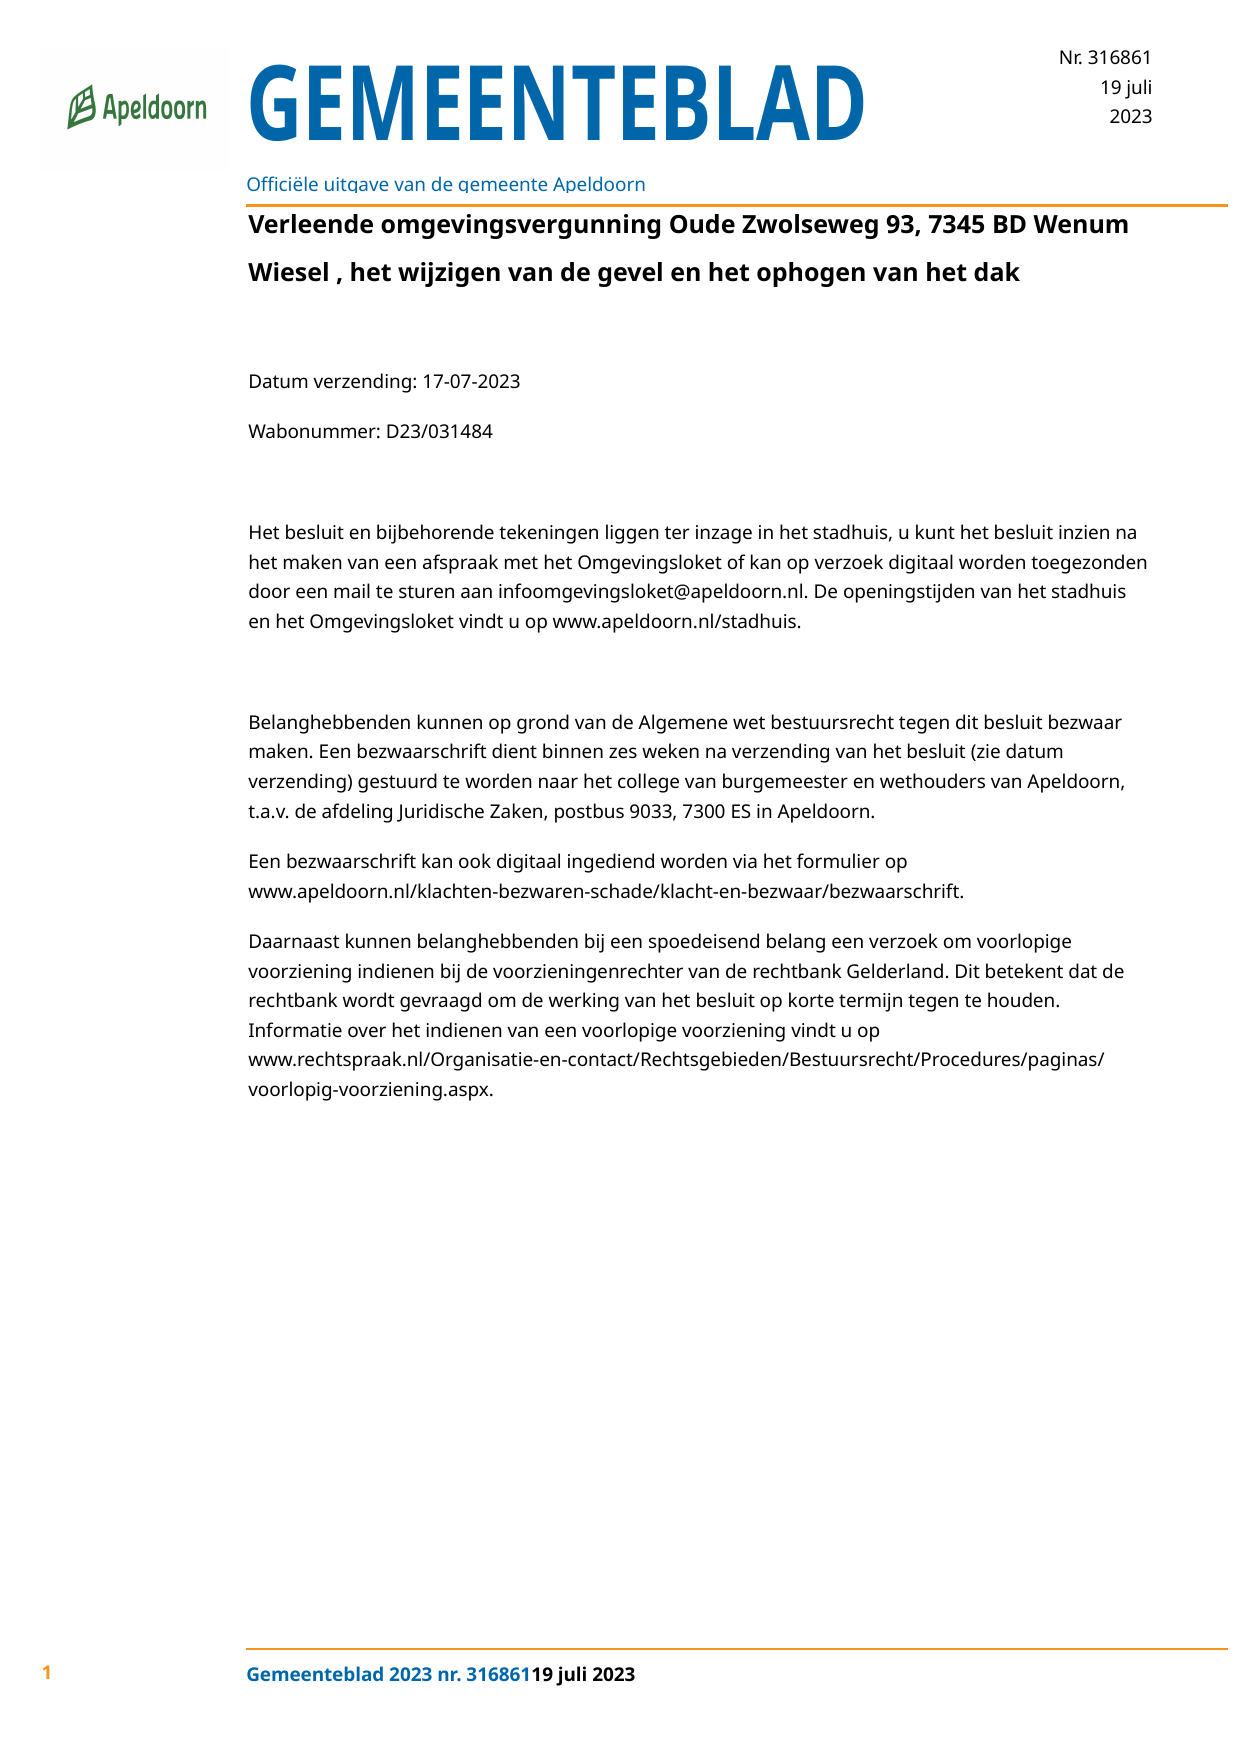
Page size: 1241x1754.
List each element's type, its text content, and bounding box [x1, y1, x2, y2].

text Datum verzending: 17-07-2023 [248, 368, 1152, 394]
text Verleende omgevingsvergunning Oude Zwolseweg 93, 7345 BD Wenum Wiesel , het wijzigen van de gevel en het ophogen van het dak [248, 207, 1152, 288]
picture [41, 47, 231, 172]
text Daarnaast kunnen belanghebbenden bij een spoedeisend belang een verzoek om voorlopige voorziening indienen bij de voorzieningenrechter van de rechtbank Gelderland. Dit betekent dat de rechtbank wordt gevraagd om de werking van het besluit op korte termijn tegen te houden. Informatie over het indienen van een voorlopige voorziening vindt u op www.rechtspraak.nl/Organisatie-en-contact/Rechtsgebieden/Bestuursrecht/Procedures/paginas/voorlopig-voorziening.aspx. [248, 928, 1152, 1102]
text Wabonummer: D23/031484 [248, 419, 1152, 444]
text Het besluit en bijbehorende tekeningen liggen ter inzage in het stadhuis, u kunt het besluit inzien na het maken van een afspraak met het Omgevingsloket of kan op verzoek digitaal worden toegezonden door een mail te sturen aan infoomgevingsloket@apeldoorn.nl. De openingstijden van het stadhuis en het Omgevingsloket vindt u op www.apeldoorn.nl/stadhuis. [248, 519, 1152, 634]
text Belanghebbenden kunnen op grond van de Algemene wet bestuursrecht tegen dit besluit bezwaar maken. Een bezwaarschrift dient binnen zes weken na verzending van het besluit (zie datum verzending) gestuurd te worden naar het college van burgemeester en wethouders van Apeldoorn, t.a.v. de afdeling Juridische Zaken, postbus 9033, 7300 ES in Apeldoorn. [248, 709, 1152, 824]
text Een bezwaarschrift kan ook digitaal ingediend worden via het formulier op www.apeldoorn.nl/klachten-bezwaren-schade/klacht-en-bezwaar/bezwaarschrift. [248, 848, 1152, 904]
